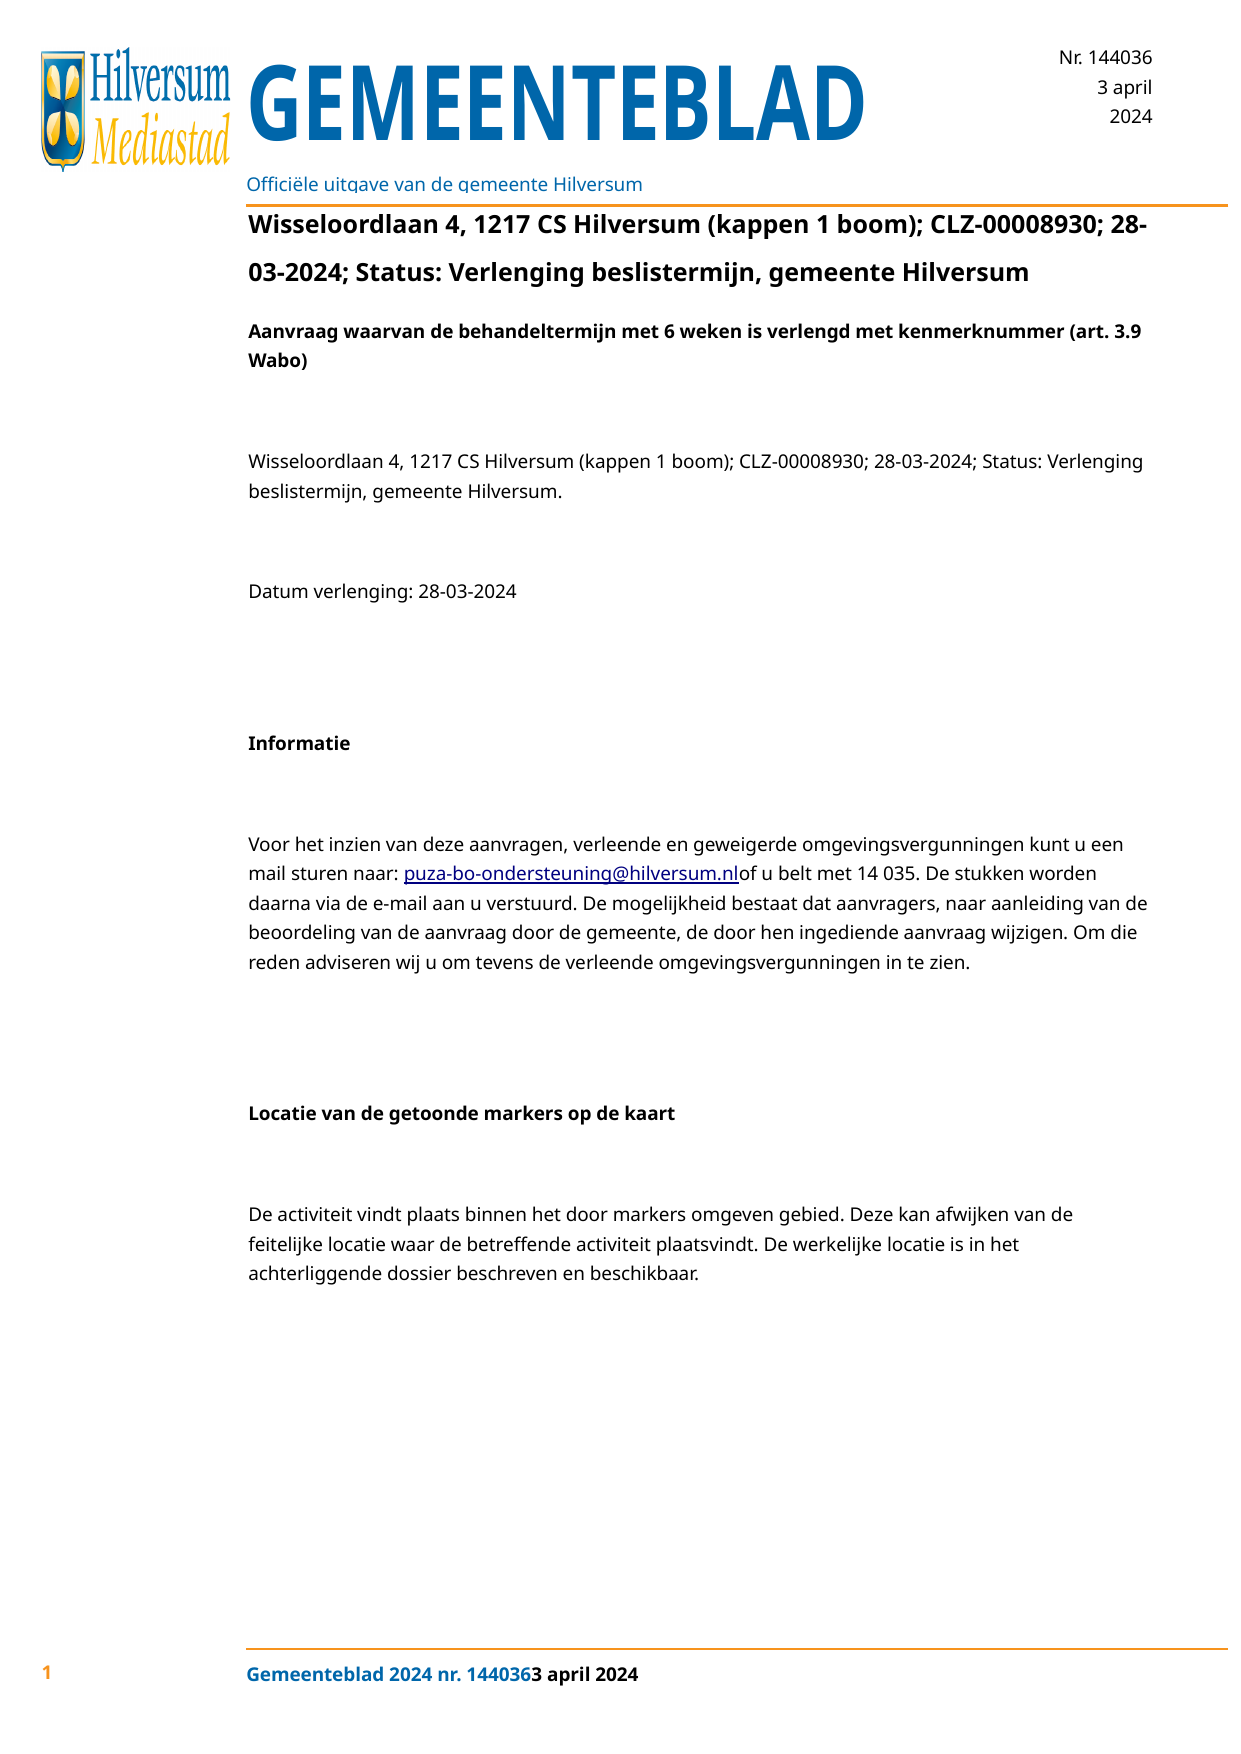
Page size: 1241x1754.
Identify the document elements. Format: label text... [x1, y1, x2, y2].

text Voor het inzien van deze aanvragen, verleende en geweigerde omgevingsvergunningen kunt u een mail sturen naar: puza-bo-ondersteuning@hilversum.nlof u belt met 14 035. De stukken worden daarna via de e-mail aan u verstuurd. De mogelijkheid bestaat dat aanvragers, naar aanleiding van de beoordeling van de aanvraag door de gemeente, de door hen ingediende aanvraag wijzigen. Om die reden adviseren wij u om tevens de verleende omgevingsvergunningen in te zien. [248, 831, 1152, 975]
text Aanvraag waarvan de behandeltermijn met 6 weken is verlengd met kenmerknummer (art. 3.9 Wabo) [248, 318, 1152, 373]
text De activiteit vindt plaats binnen het door markers omgeven gebied. Deze kan afwijken van de feitelijke locatie waar de betreffende activiteit plaatsvindt. De werkelijke locatie is in het achterliggende dossier beschreven en beschikbaar. [248, 1201, 1152, 1286]
text Locatie van de getoonde markers op de kaart [248, 1100, 1152, 1126]
text Datum verlenging: 28-03-2024 [248, 579, 1152, 604]
text Informatie [248, 730, 1152, 756]
text Wisseloordlaan 4, 1217 CS Hilversum (kappen 1 boom); CLZ-00008930; 28-03-2024; Status: Verlenging beslistermijn, gemeente Hilversum [248, 207, 1152, 288]
text Wisseloordlaan 4, 1217 CS Hilversum (kappen 1 boom); CLZ-00008930; 28-03-2024; Status: Verlenging beslistermijn, gemeente Hilversum. [248, 448, 1152, 504]
picture [41, 47, 231, 172]
